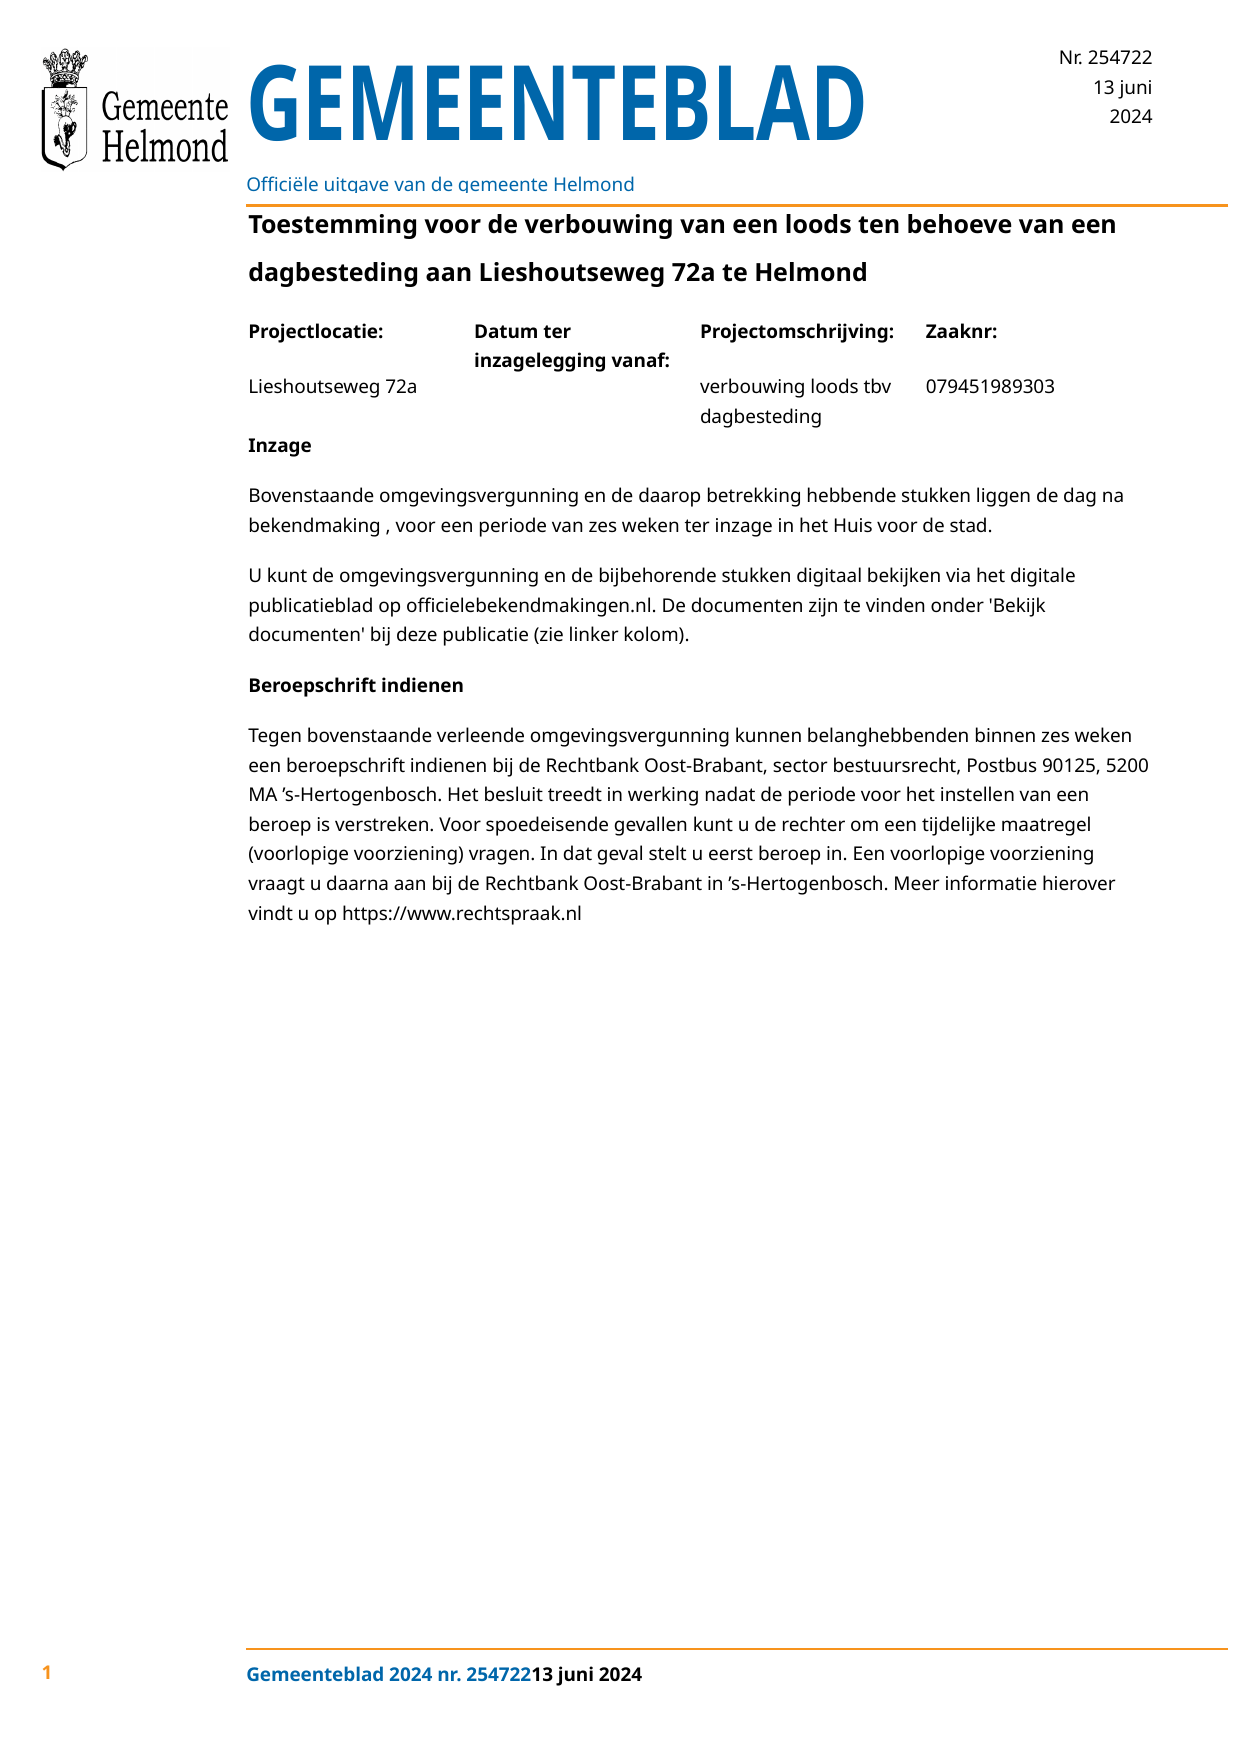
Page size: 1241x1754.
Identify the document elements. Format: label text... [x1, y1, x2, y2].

table_cell Lieshoutseweg 72a [248, 373, 474, 429]
text Beroepschrift indienen [248, 672, 1152, 698]
table_header Zaaknr: [926, 318, 1152, 373]
table_header Projectomschrijving: [700, 318, 926, 373]
text Inzage [248, 432, 1152, 458]
table_cell [474, 373, 700, 429]
text Tegen bovenstaande verleende omgevingsvergunning kunnen belanghebbenden binnen zes weken een beroepschrift indienen bij de Rechtbank Oost-Brabant, sector bestuursrecht, Postbus 90125, 5200 MA ’s-Hertogenbosch. Het besluit treedt in werking nadat de periode voor het instellen van een beroep is verstreken. Voor spoedeisende gevallen kunt u de rechter om een tijdelijke maatregel (voorlopige voorziening) vragen. In dat geval stelt u eerst beroep in. Een voorlopige voorziening vraagt u daarna aan bij de Rechtbank Oost-Brabant in ’s-Hertogenbosch. Meer informatie hierover vindt u op https://www.rechtspraak.nl [248, 722, 1152, 926]
text U kunt de omgevingsvergunning en de bijbehorende stukken digitaal bekijken via het digitale publicatieblad op officielebekendmakingen.nl. De documenten zijn te vinden onder 'Bekijk documenten' bij deze publicatie (zie linker kolom). [248, 562, 1152, 647]
table_header Projectlocatie: [248, 318, 474, 373]
table_cell verbouwing loods tbv dagbesteding [700, 373, 926, 429]
table_cell 079451989303 [926, 373, 1152, 429]
text Bovenstaande omgevingsvergunning en de daarop betrekking hebbende stukken liggen de dag na bekendmaking , voor een periode van zes weken ter inzage in het Huis voor de stad. [248, 482, 1152, 538]
table_header Datum ter inzagelegging vanaf: [474, 318, 700, 373]
picture [41, 47, 231, 172]
text Toestemming voor de verbouwing van een loods ten behoeve van een dagbesteding aan Lieshoutseweg 72a te Helmond [248, 207, 1152, 288]
